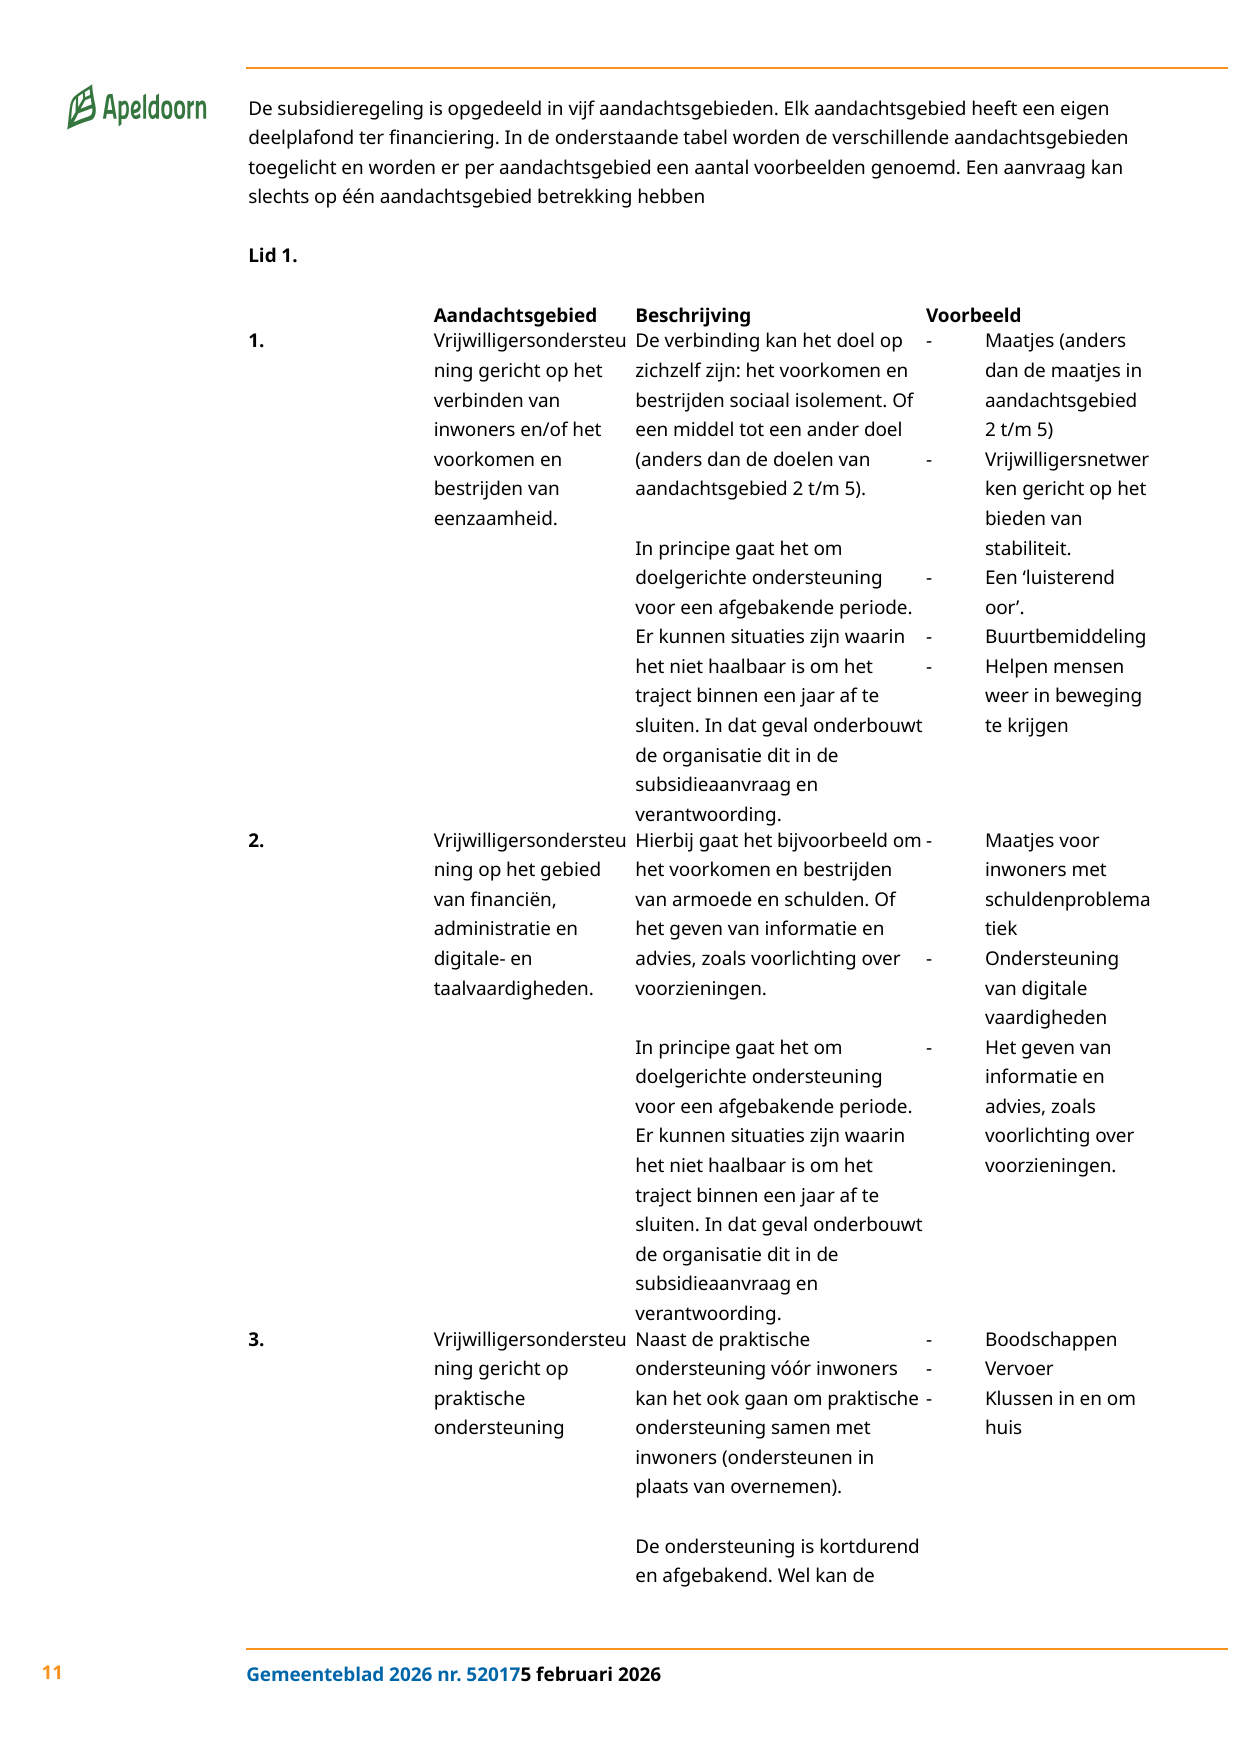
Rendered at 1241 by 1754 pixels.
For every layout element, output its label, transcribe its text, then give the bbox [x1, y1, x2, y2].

table_header Voorbeeld [926, 302, 1152, 328]
table_cell Maatjes voor inwoners met schuldenproblematiek Ondersteuning van digitale vaardigheden Het geven van informatie en advies, zoals voorlichting over voorzieningen. [926, 827, 1152, 1326]
table_cell Hierbij gaat het bijvoorbeeld om het voorkomen en bestrijden van armoede en schulden. Of het geven van informatie en advies, zoals voorlichting over voorzieningen. In principe gaat het om doelgerichte ondersteuning voor een afgebakende periode. Er kunnen situaties zijn waarin het niet haalbaar is om het traject binnen een jaar af te sluiten. In dat geval onderbouwt de organisatie dit in de subsidieaanvraag en verantwoording. [635, 827, 926, 1326]
table_header Beschrijving [635, 302, 926, 328]
table_header Aandachtsgebied [434, 302, 635, 328]
table_cell Boodschappen Vervoer Klussen in en om huis [926, 1326, 1152, 1588]
text De subsidieregeling is opgedeeld in vijf aandachtsgebieden. Elk aandachtsgebied heeft een eigen deelplafond ter financiering. In de onderstaande tabel worden de verschillende aandachtsgebieden toegelicht en worden er per aandachtsgebied een aantal voorbeelden genoemd. Een aanvraag kan slechts op één aandachtsgebied betrekking hebben [248, 95, 1152, 209]
table_cell Vrijwilligersondersteuning op het gebied van financiën, administratie en digitale- en taalvaardigheden. [434, 827, 635, 1326]
table_cell 2. [248, 827, 433, 1326]
table_cell 1. [248, 328, 433, 827]
picture [41, 47, 231, 172]
table_cell 3. [248, 1326, 433, 1588]
table_cell Vrijwilligersondersteuning gericht op praktische ondersteuning [434, 1326, 635, 1588]
table_cell Maatjes (anders dan de maatjes in aandachtsgebied 2 t/m 5) Vrijwilligersnetwerken gericht op het bieden van stabiliteit. Een ‘luisterend oor’. Buurtbemiddeling Helpen mensen weer in beweging te krijgen [926, 328, 1152, 827]
table_cell Naast de praktische ondersteuning vóór inwoners kan het ook gaan om praktische ondersteuning samen met inwoners (ondersteunen in plaats van overnemen). De ondersteuning is kortdurend en afgebakend. Wel kan de [635, 1326, 926, 1588]
text Lid 1. [248, 243, 1152, 268]
table_cell Vrijwilligersondersteuning gericht op het verbinden van inwoners en/of het voorkomen en bestrijden van eenzaamheid. [434, 328, 635, 827]
table_header [248, 302, 433, 328]
table_cell De verbinding kan het doel op zichzelf zijn: het voorkomen en bestrijden sociaal isolement. Of een middel tot een ander doel (anders dan de doelen van aandachtsgebied 2 t/m 5). In principe gaat het om doelgerichte ondersteuning voor een afgebakende periode. Er kunnen situaties zijn waarin het niet haalbaar is om het traject binnen een jaar af te sluiten. In dat geval onderbouwt de organisatie dit in de subsidieaanvraag en verantwoording. [635, 328, 926, 827]
